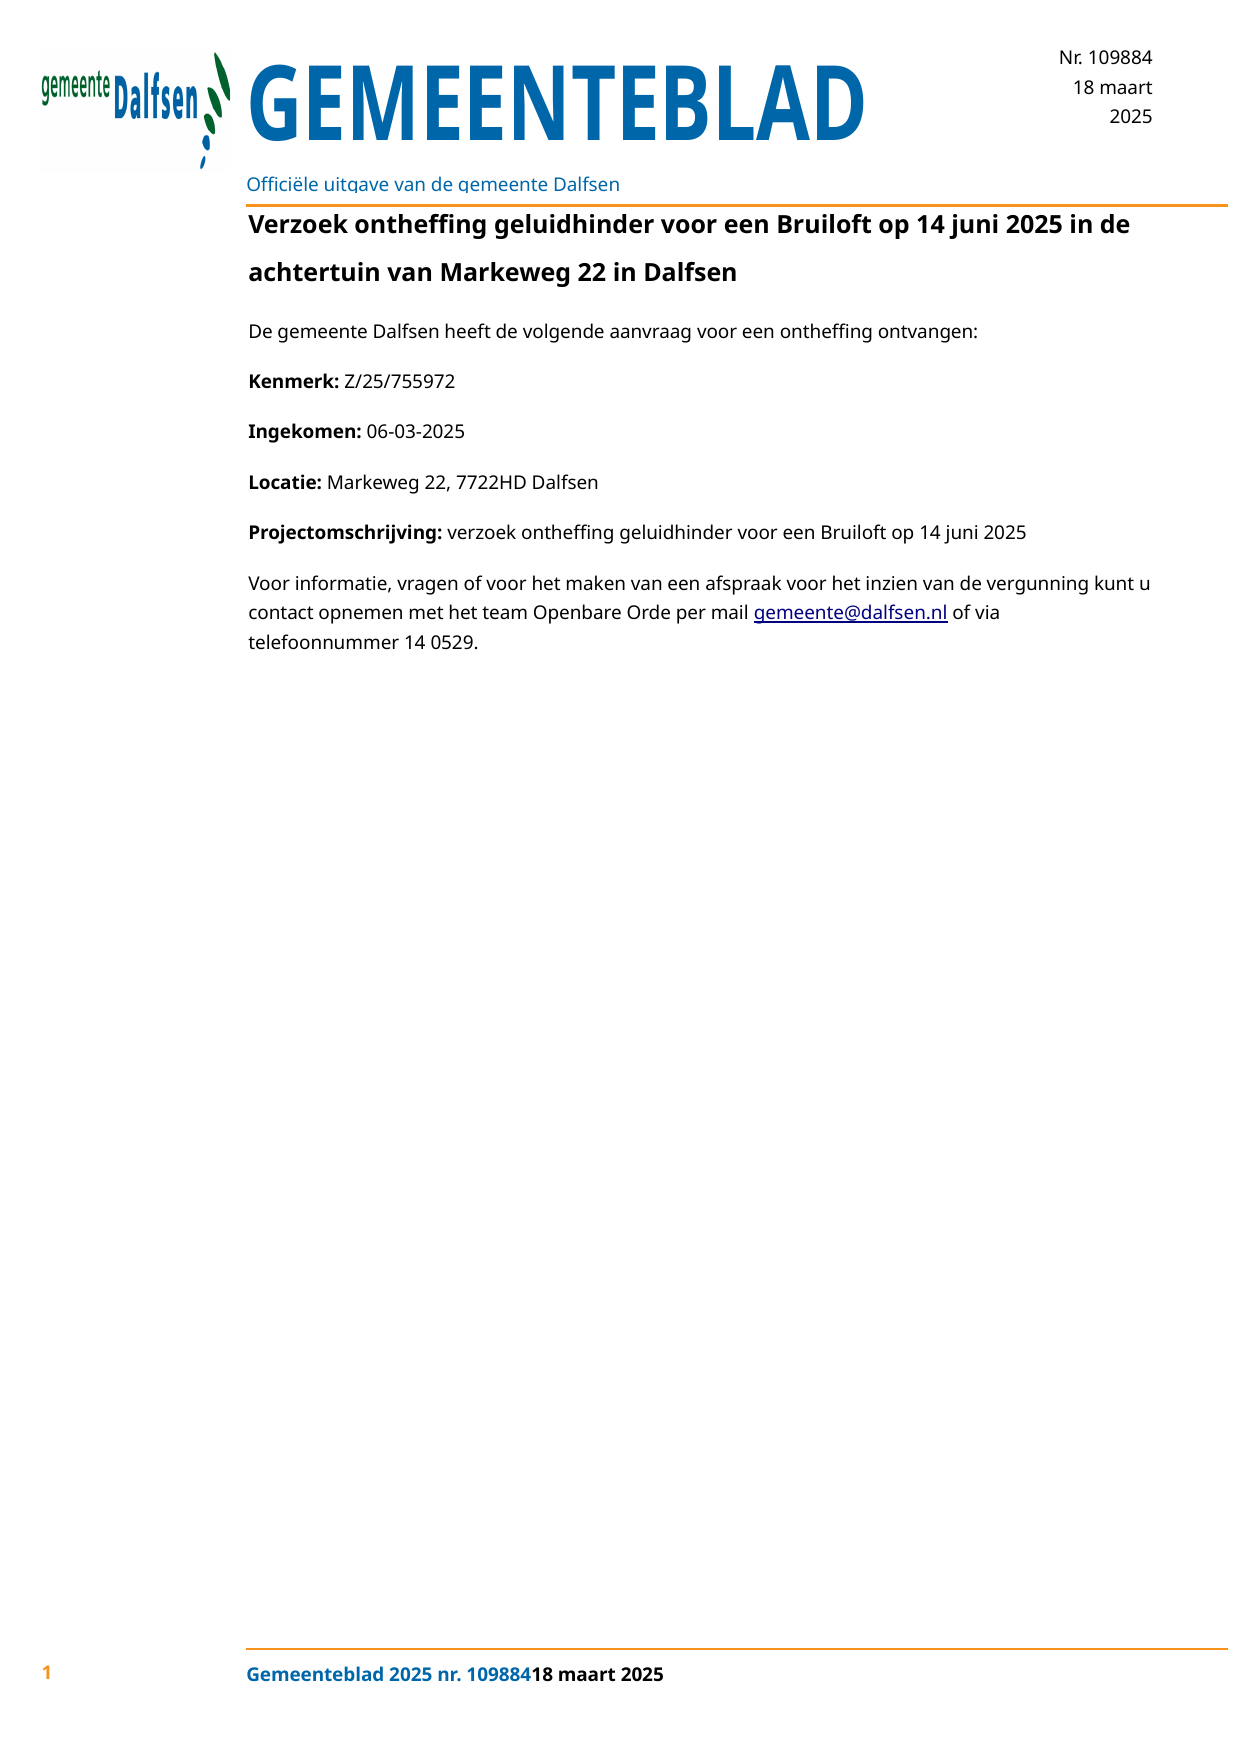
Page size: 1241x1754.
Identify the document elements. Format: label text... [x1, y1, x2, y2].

picture [41, 47, 231, 172]
text Projectomschrijving: verzoek ontheffing geluidhinder voor een Bruiloft op 14 juni 2025 [248, 519, 1152, 545]
text Voor informatie, vragen of voor het maken van een afspraak voor het inzien van de vergunning kunt u contact opnemen met het team Openbare Orde per mail gemeente@dalfsen.nl of via telefoonnummer 14 0529. [248, 570, 1152, 655]
text Locatie: Markeweg 22, 7722HD Dalfsen [248, 469, 1152, 495]
text Ingekomen: 06-03-2025 [248, 419, 1152, 444]
text De gemeente Dalfsen heeft de volgende aanvraag voor een ontheffing ontvangen: [248, 318, 1152, 344]
text Verzoek ontheffing geluidhinder voor een Bruiloft op 14 juni 2025 in de achtertuin van Markeweg 22 in Dalfsen [248, 207, 1152, 288]
text Kenmerk: Z/25/755972 [248, 368, 1152, 394]
